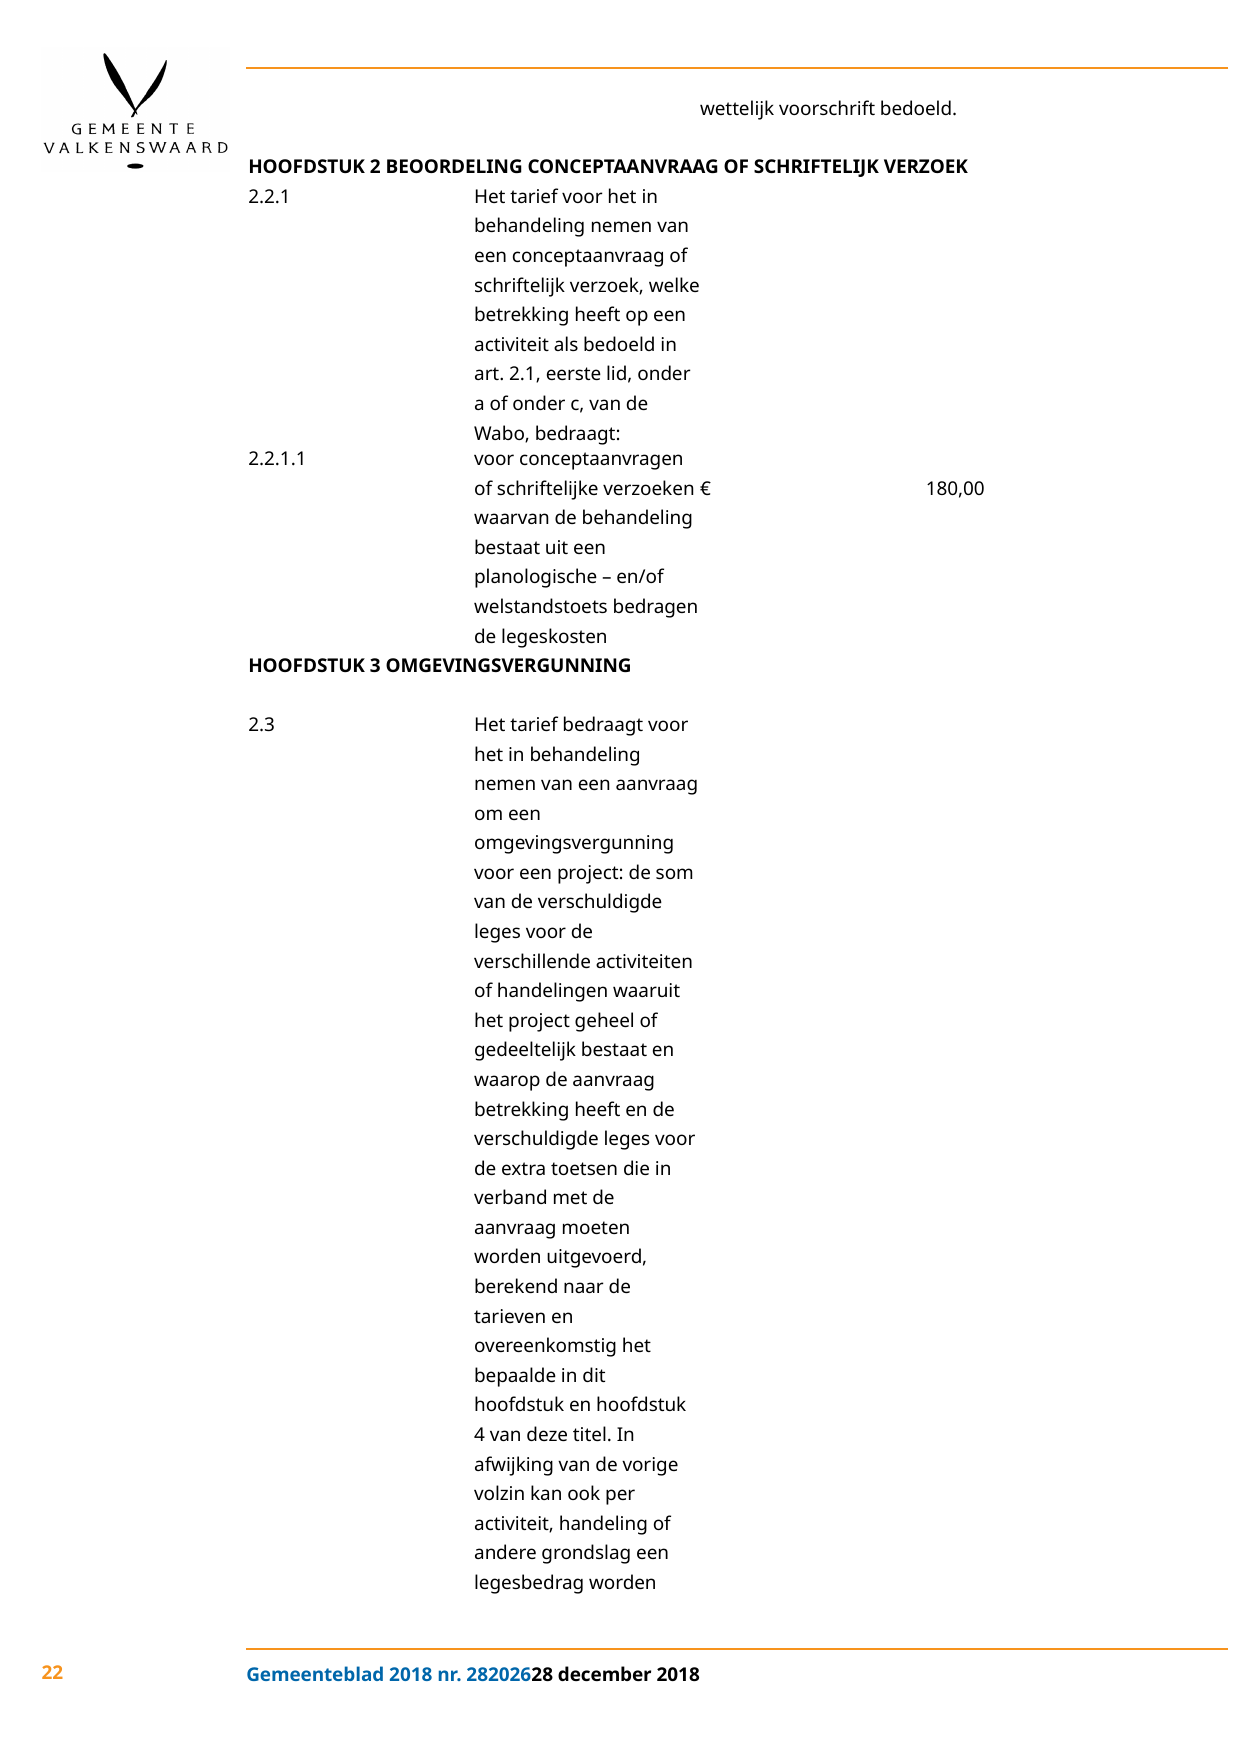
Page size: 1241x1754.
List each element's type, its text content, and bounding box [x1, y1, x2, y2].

table_cell wettelijk voorschrift bedoeld. [700, 95, 1152, 121]
table_cell 2.2.1.1 [248, 445, 474, 649]
table_header 2.3 [248, 711, 474, 1595]
table_header [926, 183, 1152, 445]
table_header Het tarief voor het in behandeling nemen van een conceptaanvraag of schriftelijk verzoek, welke betrekking heeft op een activiteit als bedoeld in art. 2.1, eerste lid, onder a of onder c, van de Wabo, bedraagt: [474, 183, 700, 445]
text HOOFDSTUK 3 OMGEVINGSVERGUNNING [248, 652, 1152, 678]
text HOOFDSTUK 2 BEOORDELING CONCEPTAANVRAAG OF SCHRIFTELIJK VERZOEK [248, 153, 1152, 179]
table_header [700, 183, 926, 445]
picture [41, 47, 231, 172]
table_cell 180,00 [926, 445, 1152, 649]
table_header [700, 711, 926, 1595]
table_cell [248, 95, 700, 121]
table_header [926, 711, 1152, 1595]
table_cell voor conceptaanvragen of schriftelijke verzoeken waarvan de behandeling bestaat uit een planologische – en/of welstandstoets bedragen de legeskosten [474, 445, 700, 649]
table_header 2.2.1 [248, 183, 474, 445]
table_cell € [700, 445, 926, 649]
table_header Het tarief bedraagt voor het in behandeling nemen van een aanvraag om een omgevingsvergunning voor een project: de som van de verschuldigde leges voor de verschillende activiteiten of handelingen waaruit het project geheel of gedeeltelijk bestaat en waarop de aanvraag betrekking heeft en de verschuldigde leges voor de extra toetsen die in verband met de aanvraag moeten worden uitgevoerd, berekend naar de tarieven en overeenkomstig het bepaalde in dit hoofdstuk en hoofdstuk 4 van deze titel. In afwijking van de vorige volzin kan ook per activiteit, handeling of andere grondslag een legesbedrag worden [474, 711, 700, 1595]
